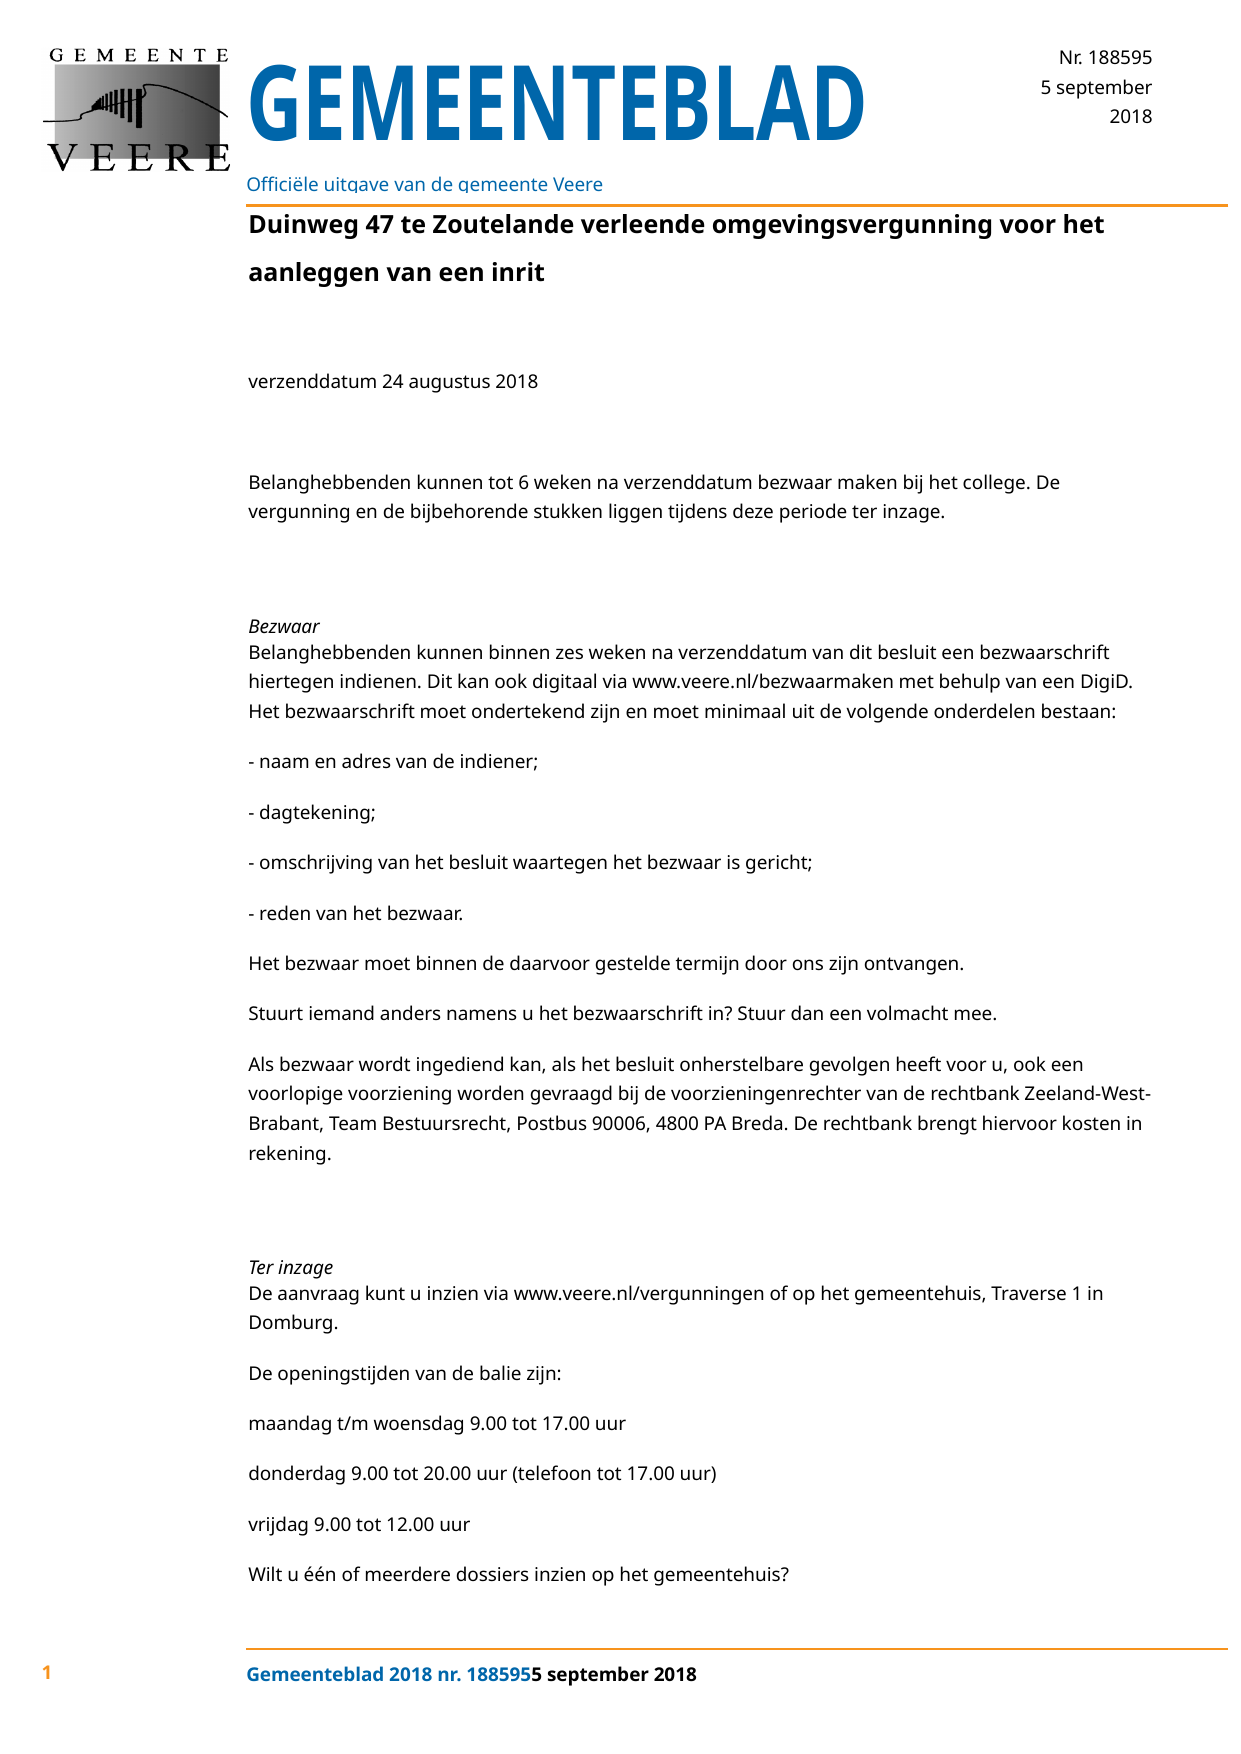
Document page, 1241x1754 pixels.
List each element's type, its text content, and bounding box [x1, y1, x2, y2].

text Duinweg 47 te Zoutelande verleende omgevingsvergunning voor het aanleggen van een inrit [248, 207, 1152, 288]
text Ter inzage [248, 1254, 1152, 1280]
text - reden van het bezwaar. [248, 900, 1152, 925]
text - omschrijving van het besluit waartegen het bezwaar is gericht; [248, 849, 1152, 875]
text De openingstijden van de balie zijn: [248, 1360, 1152, 1386]
text - dagtekening; [248, 799, 1152, 824]
text Het bezwaar moet binnen de daarvoor gestelde termijn door ons zijn ontvangen. [248, 950, 1152, 976]
text Bezwaar [248, 613, 1152, 639]
text Belanghebbenden kunnen binnen zes weken na verzenddatum van dit besluit een bezwaarschrift hiertegen indienen. Dit kan ook digitaal via www.veere.nl/bezwaarmaken met behulp van een DigiD. Het bezwaarschrift moet ondertekend zijn en moet minimaal uit de volgende onderdelen bestaan: [248, 639, 1152, 724]
text vrijdag 9.00 tot 12.00 uur [248, 1511, 1152, 1537]
text donderdag 9.00 tot 20.00 uur (telefoon tot 17.00 uur) [248, 1461, 1152, 1486]
text - naam en adres van de indiener; [248, 748, 1152, 774]
text Belanghebbenden kunnen tot 6 weken na verzenddatum bezwaar maken bij het college. De vergunning en de bijbehorende stukken liggen tijdens deze periode ter inzage. [248, 469, 1152, 524]
text Wilt u één of meerdere dossiers inzien op het gemeentehuis? [248, 1561, 1152, 1587]
text Stuurt iemand anders namens u het bezwaarschrift in? Stuur dan een volmacht mee. [248, 1001, 1152, 1026]
text Als bezwaar wordt ingediend kan, als het besluit onherstelbare gevolgen heeft voor u, ook een voorlopige voorziening worden gevraagd bij de voorzieningenrechter van de rechtbank Zeeland-West-Brabant, Team Bestuursrecht, Postbus 90006, 4800 PA Breda. De rechtbank brengt hiervoor kosten in rekening. [248, 1051, 1152, 1165]
text verzenddatum 24 augustus 2018 [248, 368, 1152, 394]
picture [41, 47, 231, 172]
text De aanvraag kunt u inzien via www.veere.nl/vergunningen of op het gemeentehuis, Traverse 1 in Domburg. [248, 1280, 1152, 1335]
text maandag t/m woensdag 9.00 tot 17.00 uur [248, 1410, 1152, 1436]
